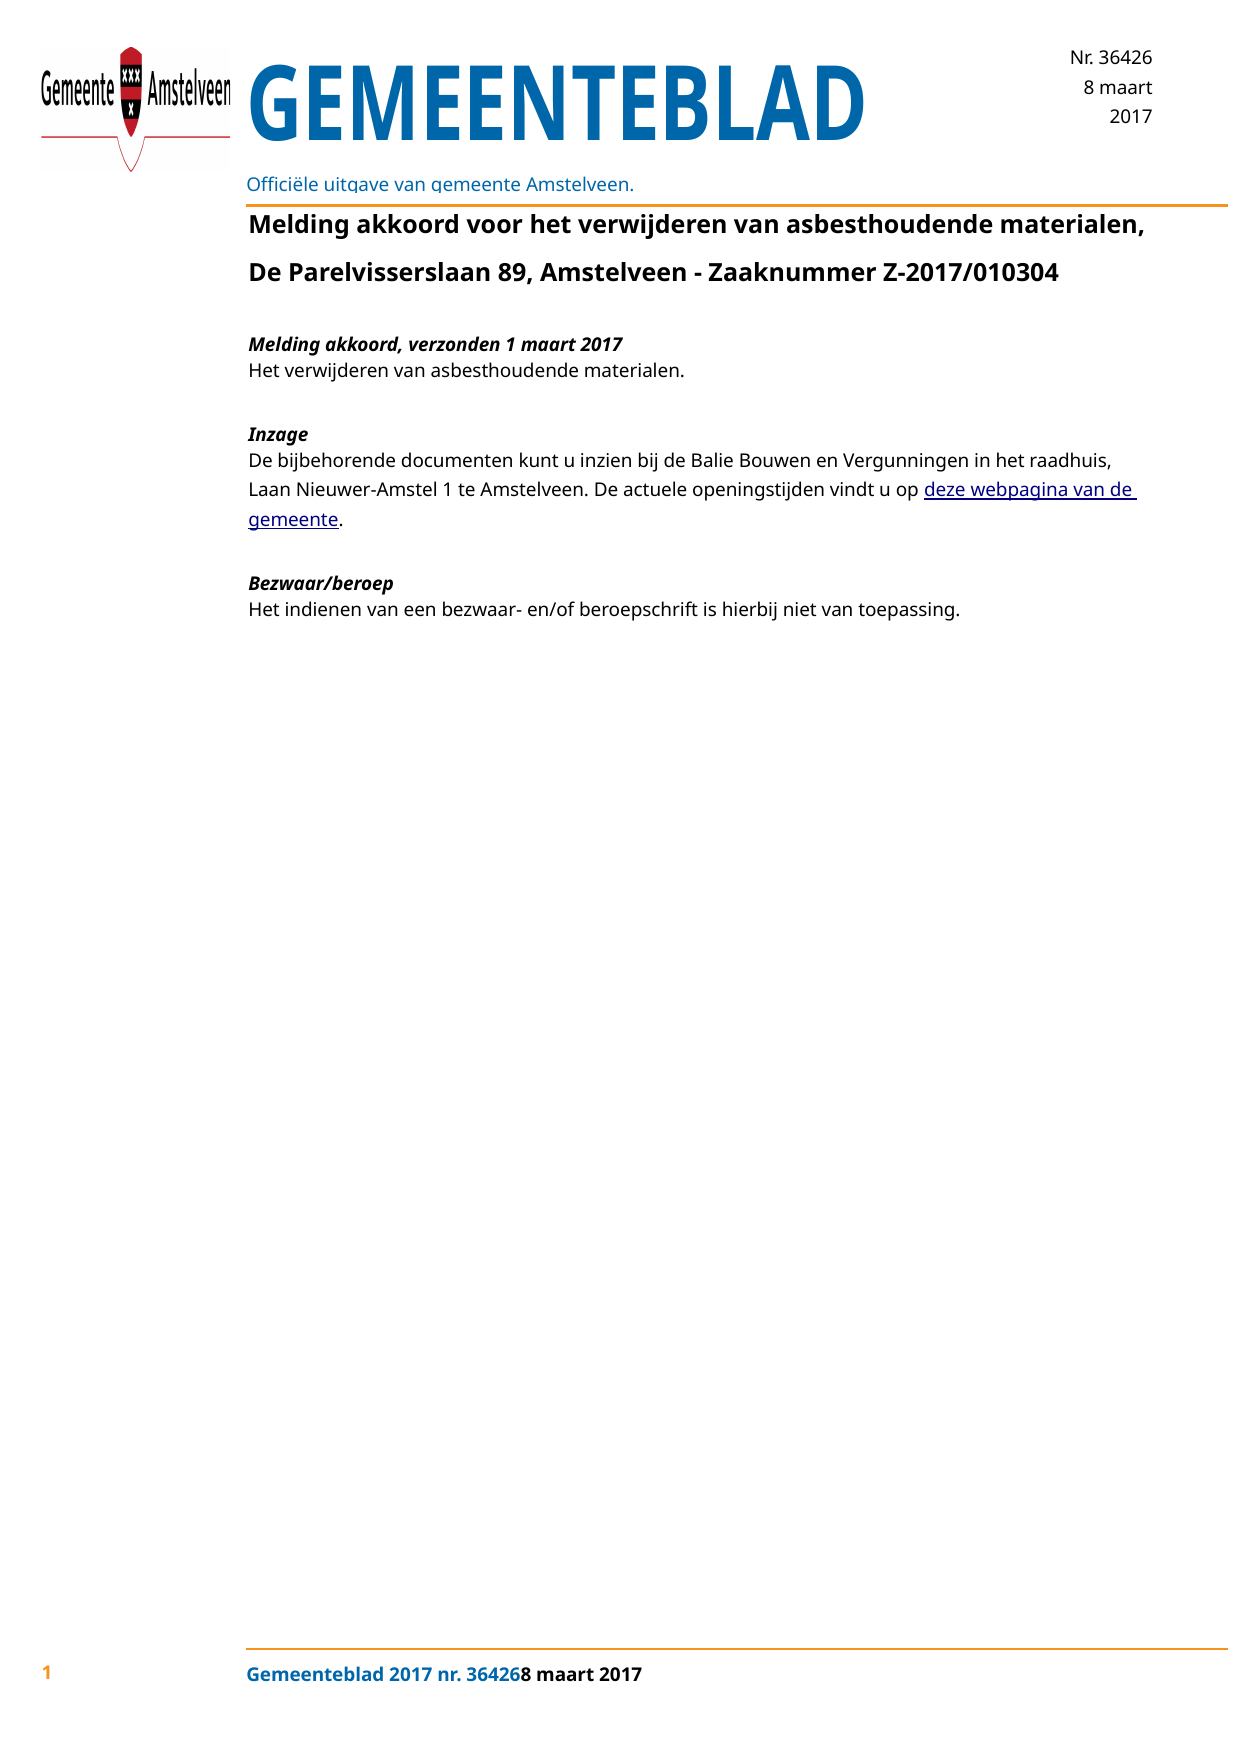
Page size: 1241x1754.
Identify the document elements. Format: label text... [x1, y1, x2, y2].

text Melding akkoord voor het verwijderen van asbesthoudende materialen, De Parelvisserslaan 89, Amstelveen - Zaaknummer Z-2017/010304 [248, 207, 1152, 288]
text Melding akkoord, verzonden 1 maart 2017 [248, 331, 1152, 357]
picture [41, 47, 231, 172]
text Het indienen van een bezwaar- en/of beroepschrift is hierbij niet van toepassing. [248, 596, 1152, 621]
text Inzage [248, 421, 1152, 447]
text Het verwijderen van asbesthoudende materialen. [248, 357, 1152, 383]
text De bijbehorende documenten kunt u inzien bij de Balie Bouwen en Vergunningen in het raadhuis, Laan Nieuwer-Amstel 1 te Amstelveen. De actuele openingstijden vindt u op deze webpagina van de gemeente. [248, 447, 1152, 532]
text Bezwaar/beroep [248, 570, 1152, 596]
